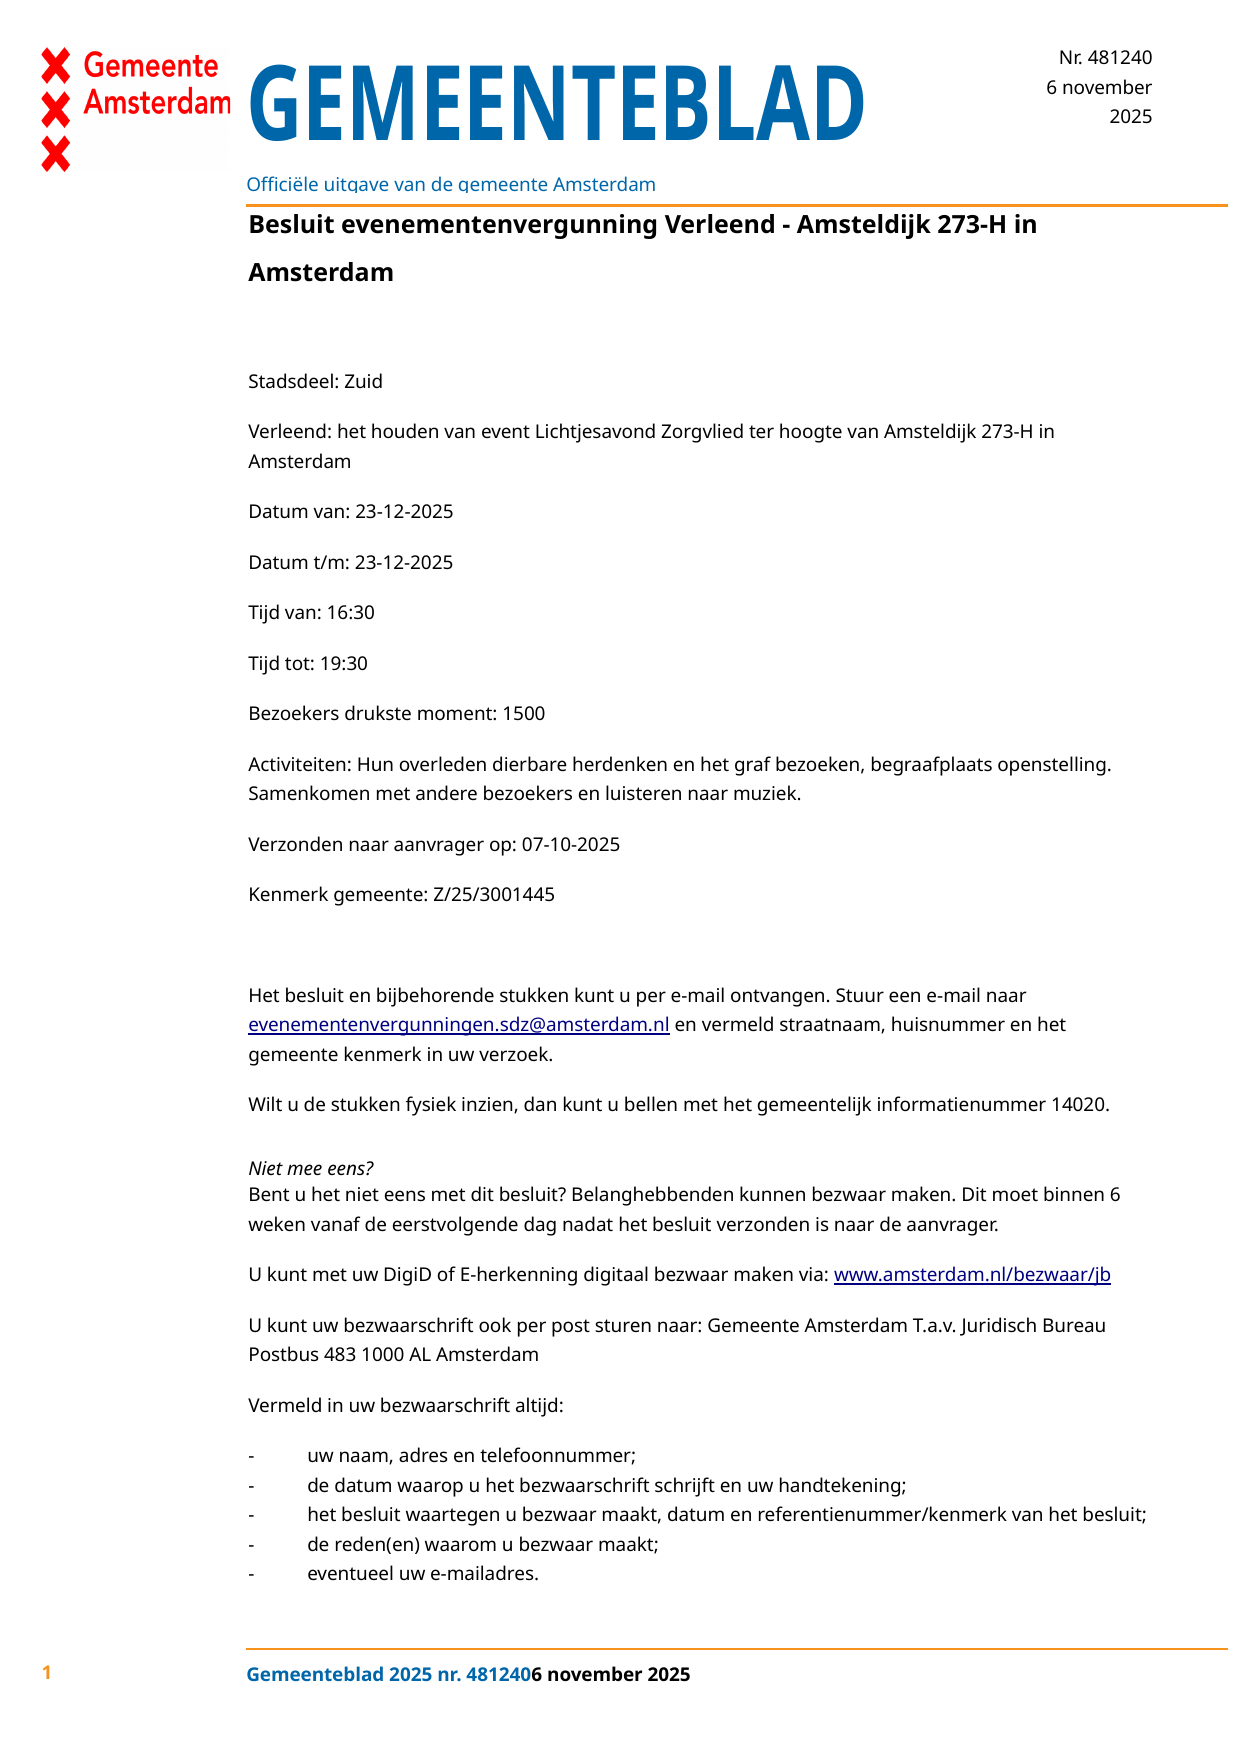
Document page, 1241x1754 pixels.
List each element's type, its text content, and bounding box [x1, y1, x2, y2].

text Tijd tot: 19:30 [248, 650, 1152, 676]
list de reden(en) waarom u bezwaar maakt; [248, 1531, 1152, 1557]
text Besluit evenementenvergunning Verleend - Amsteldijk 273-H in Amsterdam [248, 207, 1152, 288]
text Het besluit en bijbehorende stukken kunt u per e-mail ontvangen. Stuur een e-mail naar evenementenvergunningen.sdz@amsterdam.nl en vermeld straatnaam, huisnummer en het gemeente kenmerk in uw verzoek. [248, 982, 1152, 1067]
text Activiteiten: Hun overleden dierbare herdenken en het graf bezoeken, begraafplaats openstelling. Samenkomen met andere bezoekers en luisteren naar muziek. [248, 751, 1152, 806]
text Niet mee eens? [248, 1156, 1152, 1181]
text Verleend: het houden van event Lichtjesavond Zorgvlied ter hoogte van Amsteldijk 273-H in Amsterdam [248, 419, 1152, 474]
text Bezoekers drukste moment: 1500 [248, 700, 1152, 726]
list het besluit waartegen u bezwaar maakt, datum en referentienummer/kenmerk van het besluit; [248, 1501, 1152, 1527]
text Tijd van: 16:30 [248, 599, 1152, 625]
text Bent u het niet eens met dit besluit? Belanghebbenden kunnen bezwaar maken. Dit moet binnen 6 weken vanaf de eerstvolgende dag nadat het besluit verzonden is naar de aanvrager. [248, 1181, 1152, 1237]
text Kenmerk gemeente: Z/25/3001445 [248, 881, 1152, 907]
text U kunt uw bezwaarschrift ook per post sturen naar: Gemeente Amsterdam T.a.v. Juridisch Bureau Postbus 483 1000 AL Amsterdam [248, 1312, 1152, 1367]
text Datum van: 23-12-2025 [248, 499, 1152, 524]
text Vermeld in uw bezwaarschrift altijd: [248, 1392, 1152, 1417]
text U kunt met uw DigiD of E-herkenning digitaal bezwaar maken via: www.amsterdam.nl/bezwaar/jb [248, 1261, 1152, 1287]
list de datum waarop u het bezwaarschrift schrijft en uw handtekening; [248, 1472, 1152, 1497]
text Verzonden naar aanvrager op: 07-10-2025 [248, 831, 1152, 857]
list uw naam, adres en telefoonnummer; [248, 1442, 1152, 1468]
picture [41, 47, 231, 172]
list eventueel uw e-mailadres. [248, 1561, 1152, 1586]
text Wilt u de stukken fysiek inzien, dan kunt u bellen met het gemeentelijk informatienummer 14020. [248, 1092, 1152, 1117]
text Stadsdeel: Zuid [248, 368, 1152, 394]
text Datum t/m: 23-12-2025 [248, 549, 1152, 575]
